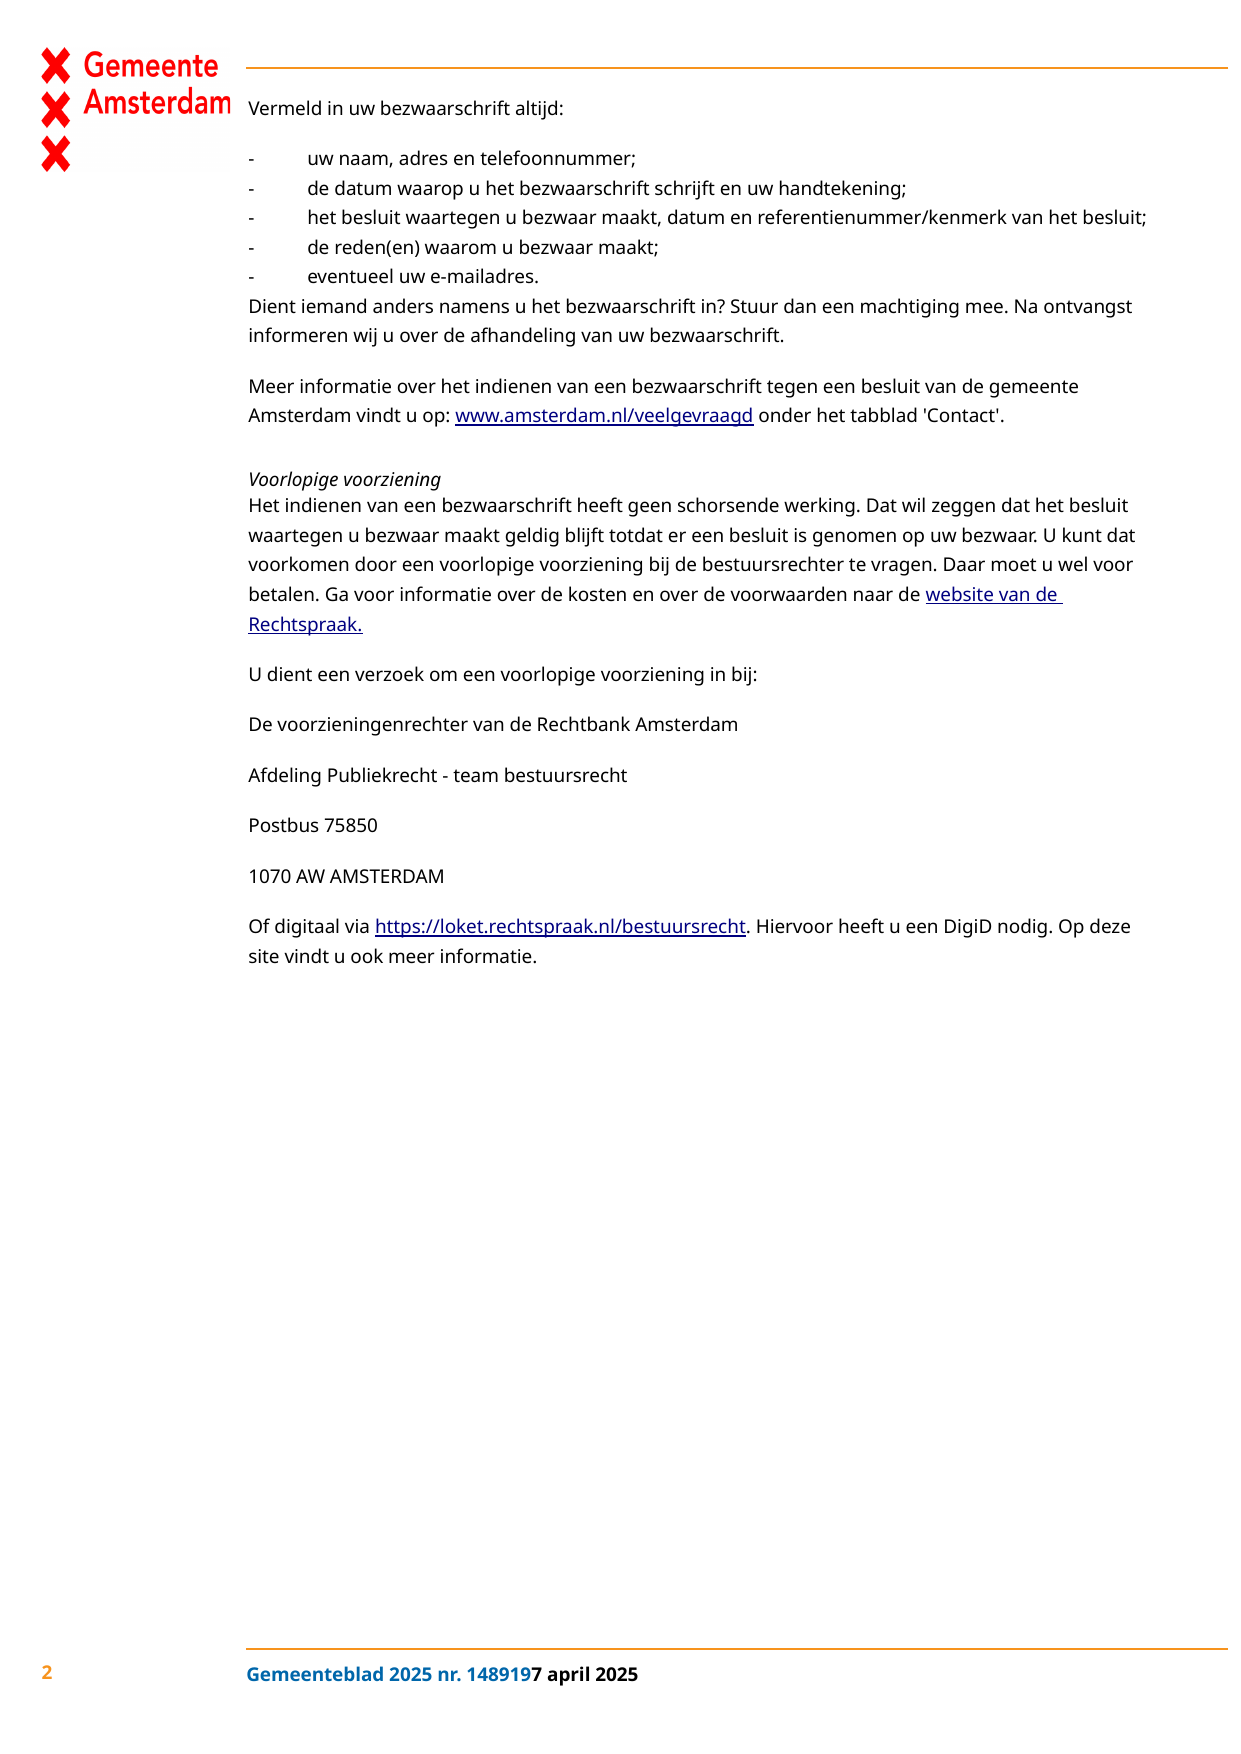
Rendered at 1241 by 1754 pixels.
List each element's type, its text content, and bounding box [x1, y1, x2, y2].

text Voorlopige voorziening [248, 467, 1152, 492]
text Meer informatie over het indienen van een bezwaarschrift tegen een besluit van de gemeente Amsterdam vindt u op: www.amsterdam.nl/veelgevraagd onder het tabblad 'Contact'. [248, 373, 1152, 428]
list het besluit waartegen u bezwaar maakt, datum en referentienummer/kenmerk van het besluit; [248, 204, 1152, 230]
picture [41, 47, 231, 172]
text 1070 AW AMSTERDAM [248, 863, 1152, 888]
text Dient iemand anders namens u het bezwaarschrift in? Stuur dan een machtiging mee. Na ontvangst informeren wij u over de afhandeling van uw bezwaarschrift. [248, 293, 1152, 348]
text De voorzieningenrechter van de Rechtbank Amsterdam [248, 712, 1152, 737]
list eventueel uw e-mailadres. [248, 263, 1152, 289]
text Of digitaal via https://loket.rechtspraak.nl/bestuursrecht. Hiervoor heeft u een DigiD nodig. Op deze site vindt u ook meer informatie. [248, 913, 1152, 968]
text Het indienen van een bezwaarschrift heeft geen schorsende werking. Dat wil zeggen dat het besluit waartegen u bezwaar maakt geldig blijft totdat er een besluit is genomen op uw bezwaar. U kunt dat voorkomen door een voorlopige voorziening bij de bestuursrechter te vragen. Daar moet u wel voor betalen. Ga voor informatie over de kosten en over de voorwaarden naar de website van de Rechtspraak. [248, 492, 1152, 636]
list uw naam, adres en telefoonnummer; [248, 145, 1152, 171]
text Afdeling Publiekrecht - team bestuursrecht [248, 762, 1152, 788]
list de reden(en) waarom u bezwaar maakt; [248, 234, 1152, 260]
text Postbus 75850 [248, 812, 1152, 838]
text U dient een verzoek om een voorlopige voorziening in bij: [248, 661, 1152, 687]
list de datum waarop u het bezwaarschrift schrijft en uw handtekening; [248, 175, 1152, 201]
text Vermeld in uw bezwaarschrift altijd: [248, 95, 1152, 121]
